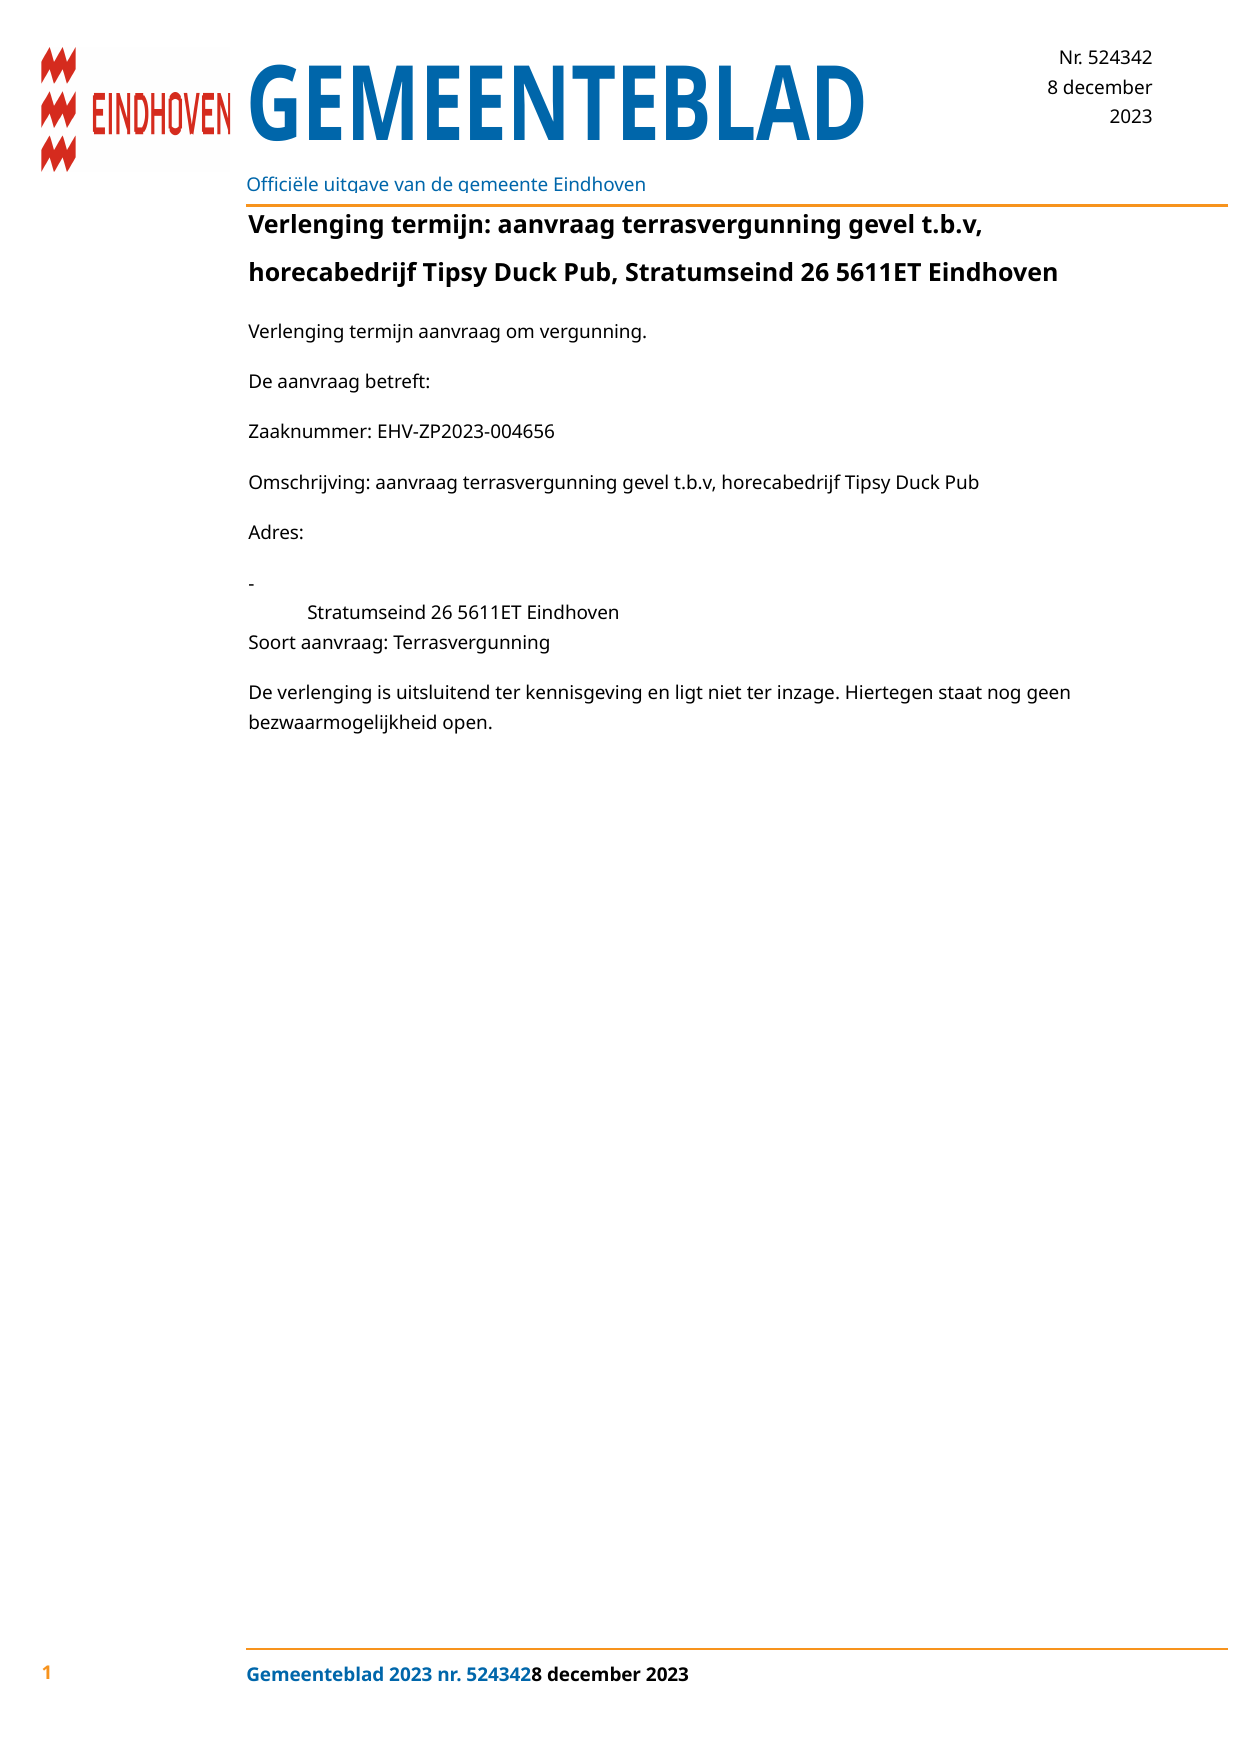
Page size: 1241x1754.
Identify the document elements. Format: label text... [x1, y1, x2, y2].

list Stratumseind 26 5611ET Eindhoven [248, 599, 1152, 625]
text De verlenging is uitsluitend ter kennisgeving en ligt niet ter inzage. Hiertegen staat nog geen bezwaarmogelijkheid open. [248, 679, 1152, 735]
text Verlenging termijn aanvraag om vergunning. [248, 318, 1152, 344]
text De aanvraag betreft: [248, 368, 1152, 394]
text Soort aanvraag: Terrasvergunning [248, 629, 1152, 655]
picture [41, 47, 231, 172]
text Omschrijving: aanvraag terrasvergunning gevel t.b.v, horecabedrijf Tipsy Duck Pub [248, 469, 1152, 495]
text Zaaknummer: EHV-ZP2023-004656 [248, 419, 1152, 444]
text Verlenging termijn: aanvraag terrasvergunning gevel t.b.v, horecabedrijf Tipsy Duck Pub, Stratumseind 26 5611ET Eindhoven [248, 207, 1152, 288]
text Adres: [248, 519, 1152, 545]
